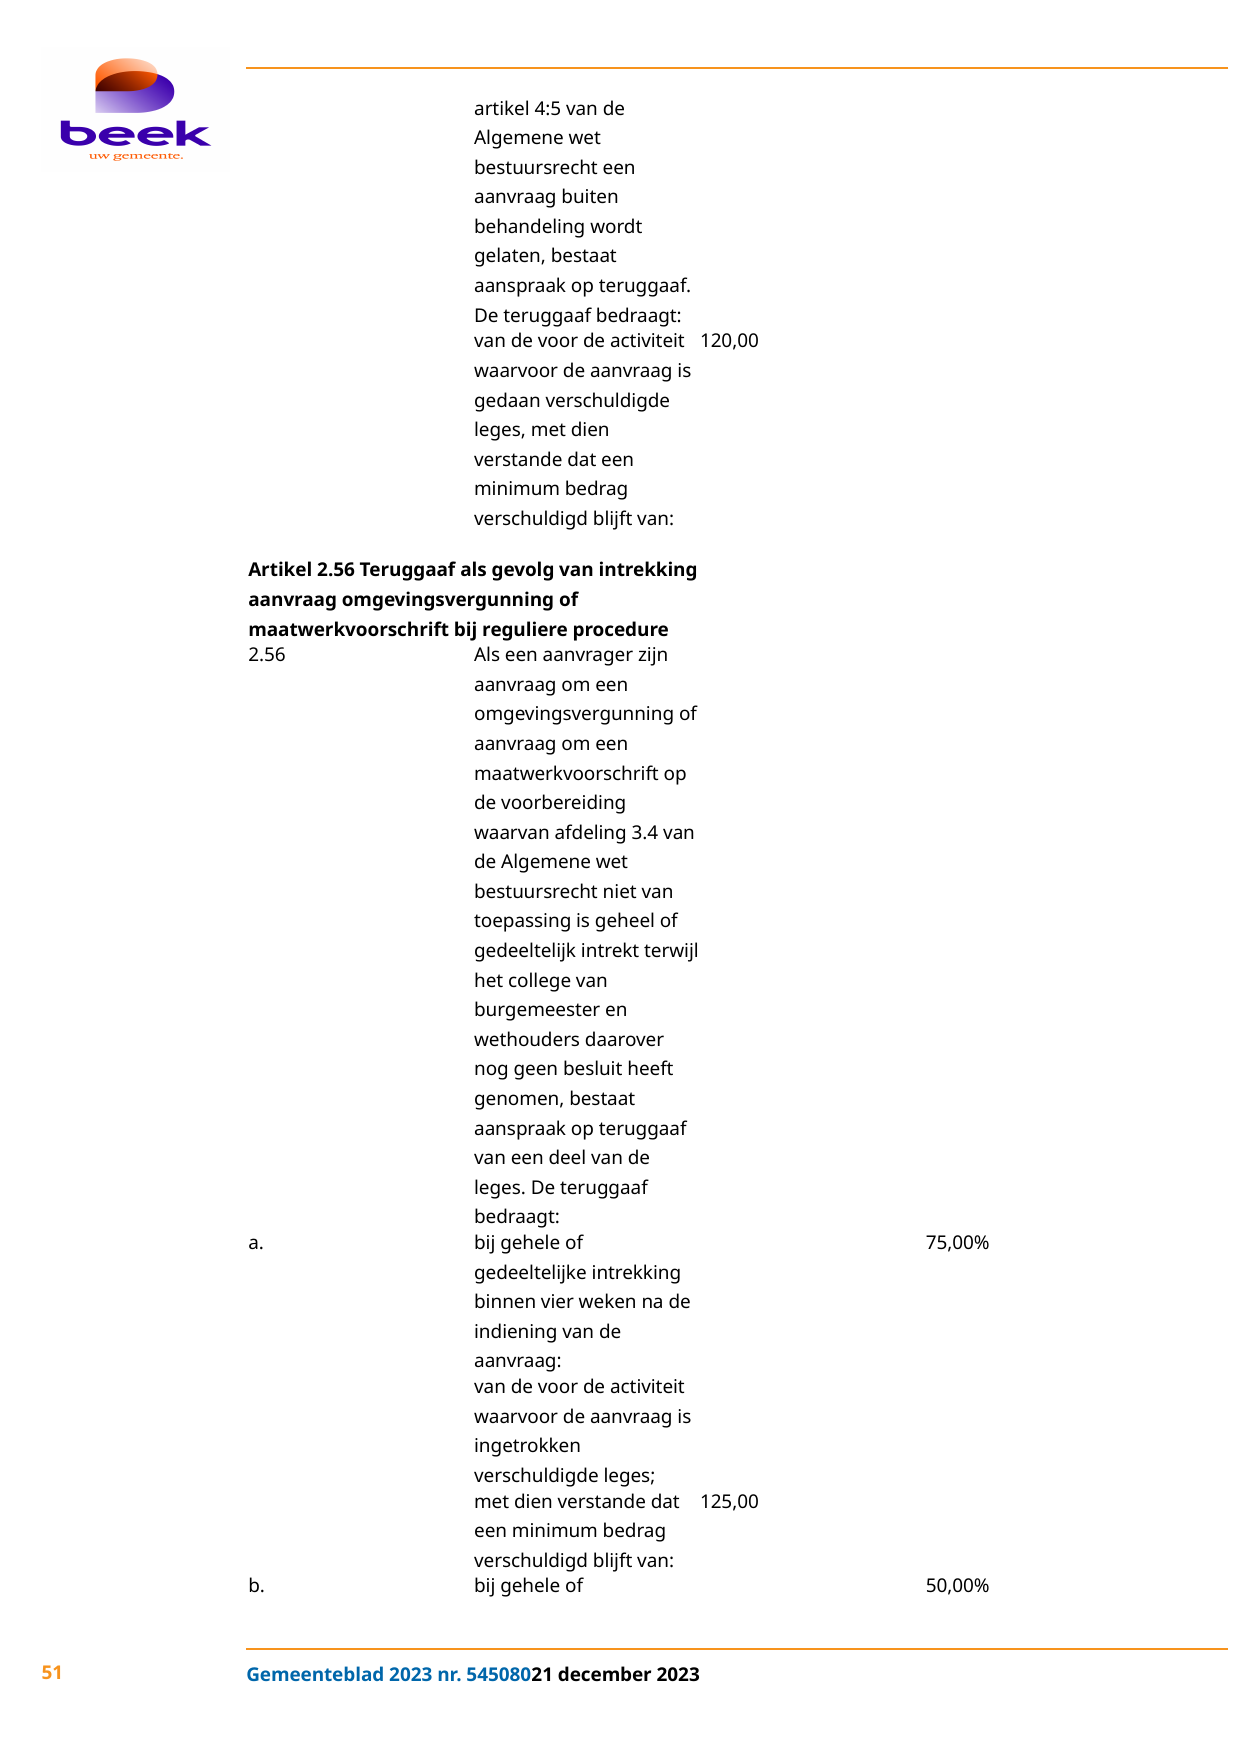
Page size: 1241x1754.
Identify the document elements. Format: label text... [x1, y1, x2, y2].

table_cell 120,00 [700, 328, 926, 531]
table_cell [700, 557, 926, 641]
table_cell [926, 557, 1152, 641]
table_cell bij gehele of [474, 1573, 700, 1598]
table_cell Artikel 2.56 Teruggaaf als gevolg van intrekking aanvraag omgevingsvergunning of maatwerkvoorschrift bij reguliere procedure [248, 557, 700, 641]
table_cell [248, 328, 474, 531]
table_cell Als een aanvrager zijn aanvraag om een omgevingsvergunning of aanvraag om een maatwerkvoorschrift op de voorbereiding waarvan afdeling 3.4 van de Algemene wet bestuursrecht niet van toepassing is geheel of gedeeltelijk intrekt terwijl het college van burgemeester en wethouders daarover nog geen besluit heeft genomen, bestaat aanspraak op teruggaaf van een deel van de leges. De teruggaaf bedraagt: [474, 641, 700, 1229]
table_cell [700, 641, 926, 1229]
table_cell van de voor de activiteit waarvoor de aanvraag is gedaan verschuldigde leges, met dien verstande dat een minimum bedrag verschuldigd blijft van: [474, 328, 700, 531]
table_cell 125,00 [700, 1488, 926, 1573]
table_cell [248, 1373, 474, 1488]
table_cell [248, 1488, 474, 1573]
table_cell van de voor de activiteit waarvoor de aanvraag is ingetrokken verschuldigde leges; [474, 1373, 700, 1488]
table_cell [926, 1373, 1152, 1488]
table_cell [700, 531, 926, 557]
table_cell [700, 95, 926, 328]
table_cell [248, 531, 474, 557]
table_cell [926, 95, 1152, 328]
table_cell [926, 1488, 1152, 1573]
picture [41, 47, 231, 172]
table_cell [474, 531, 700, 557]
table_cell met dien verstande dat een minimum bedrag verschuldigd blijft van: [474, 1488, 700, 1573]
table_cell 75,00% [926, 1229, 1152, 1373]
table_cell [926, 641, 1152, 1229]
table_cell bij gehele of gedeeltelijke intrekking binnen vier weken na de indiening van de aanvraag: [474, 1229, 700, 1373]
table_cell [700, 1373, 926, 1488]
table_cell [248, 95, 474, 328]
table_cell [926, 531, 1152, 557]
table_cell 50,00% [926, 1573, 1152, 1598]
table_cell [926, 328, 1152, 531]
table_cell a. [248, 1229, 474, 1373]
table_cell 2.56 [248, 641, 474, 1229]
table_cell [700, 1229, 926, 1373]
table_cell b. [248, 1573, 474, 1598]
table_cell artikel 4:5 van de Algemene wet bestuursrecht een aanvraag buiten behandeling wordt gelaten, bestaat aanspraak op teruggaaf. De teruggaaf bedraagt: [474, 95, 700, 328]
table_cell [700, 1573, 926, 1598]
